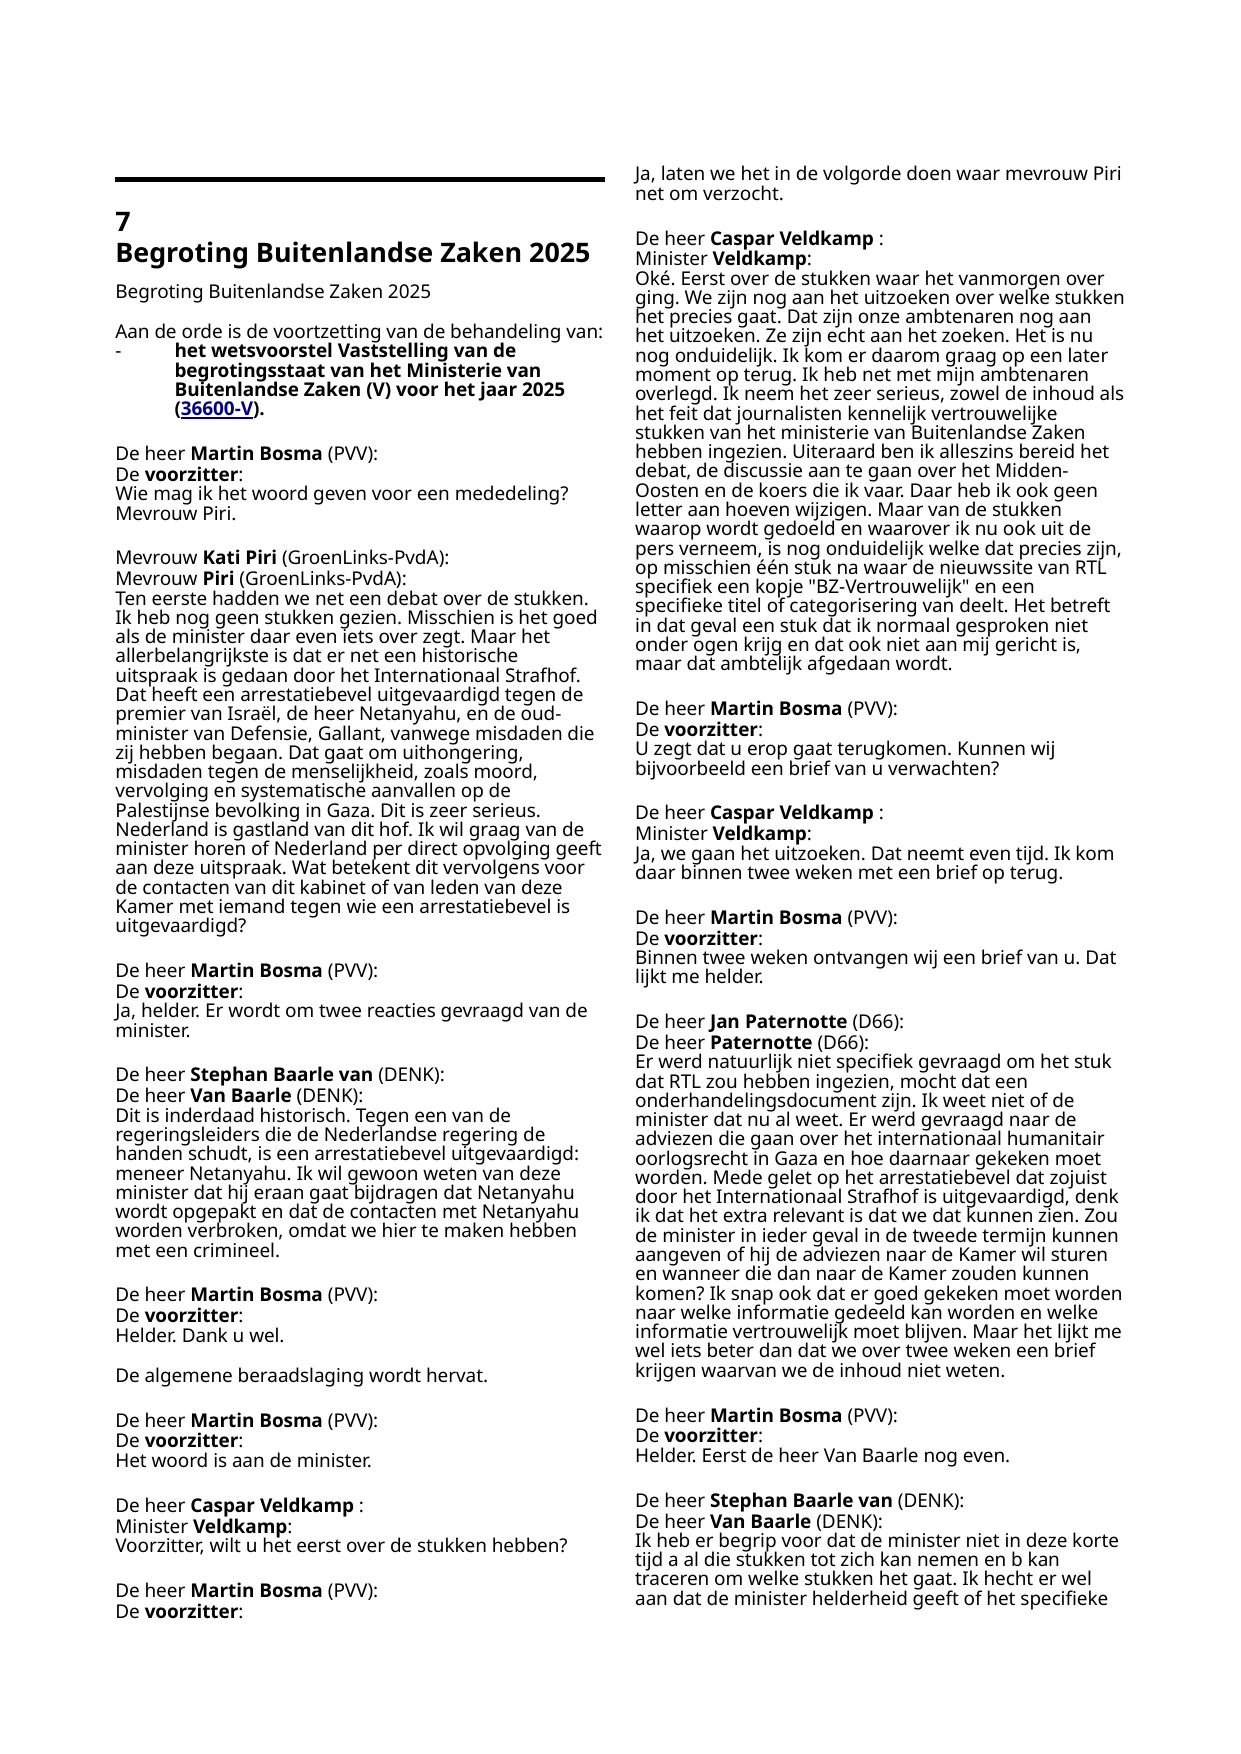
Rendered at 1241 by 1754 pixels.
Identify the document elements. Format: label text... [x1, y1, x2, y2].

text De heer Martin Bosma (PVV): [115, 957, 605, 983]
text De heer Jan Paternotte (D66): [635, 1008, 1125, 1034]
text De algemene beraadslaging wordt hervat. [115, 1367, 605, 1386]
text De voorzitter: [635, 721, 1125, 740]
text De voorzitter: [115, 1432, 605, 1452]
text De heer Caspar Veldkamp : [635, 225, 1125, 250]
text U zegt dat u erop gaat terugkomen. Kunnen wij bijvoorbeeld een brief van u verwachten? [635, 740, 1125, 779]
text Dit is inderdaad historisch. Tegen een van de regeringsleiders die de Nederlandse regering de handen schudt, is een arrestatiebevel uitgevaardigd: meneer Netanyahu. Ik wil gewoon weten van deze minister dat hij eraan gaat bijdragen dat Netanyahu wordt opgepakt en dat de contacten met Netanyahu worden verbroken, omdat we hier te maken hebben met een crimineel. [115, 1107, 605, 1261]
text De heer Paternotte (D66): [635, 1034, 1125, 1053]
text De voorzitter: [635, 1427, 1125, 1447]
text De heer Martin Bosma (PVV): [635, 904, 1125, 930]
text Helder. Eerst de heer Van Baarle nog even. [635, 1447, 1125, 1466]
text Minister Veldkamp: [115, 1518, 605, 1537]
text Voorzitter, wilt u het eerst over de stukken hebben? [115, 1537, 605, 1556]
text Oké. Eerst over de stukken waar het vanmorgen over ging. We zijn nog aan het uitzoeken over welke stukken het precies gaat. Dat zijn onze ambtenaren nog aan het uitzoeken. Ze zijn echt aan het zoeken. Het is nu nog onduidelijk. Ik kom er daarom graag op een later moment op terug. Ik heb net met mijn ambtenaren overlegd. Ik neem het zeer serieus, zowel de inhoud als het feit dat journalisten kennelijk vertrouwelijke stukken van het ministerie van Buitenlandse Zaken hebben ingezien. Uiteraard ben ik alleszins bereid het debat, de discussie aan te gaan over het Midden-Oosten en de koers die ik vaar. Daar heb ik ook geen letter aan hoeven wijzigen. Maar van de stukken waarop wordt gedoeld en waarover ik nu ook uit de pers verneem, is nog onduidelijk welke dat precies zijn, op misschien één stuk na waar de nieuwssite van RTL specifiek een kopje "BZ-Vertrouwelijk" en een specifieke titel of categorisering van deelt. Het betreft in dat geval een stuk dat ik normaal gesproken niet onder ogen krijg en dat ook niet aan mij gericht is, maar dat ambtelijk afgedaan wordt. [635, 270, 1125, 674]
text Minister Veldkamp: [635, 250, 1125, 270]
text De heer Martin Bosma (PVV): [115, 440, 605, 466]
text De heer Caspar Veldkamp : [115, 1492, 605, 1518]
text Ten eerste hadden we net een debat over de stukken. Ik heb nog geen stukken gezien. Misschien is het goed als de minister daar even iets over zegt. Maar het allerbelangrijkste is dat er net een historische uitspraak is gedaan door het Internationaal Strafhof. Dat heeft een arrestatiebevel uitgevaardigd tegen de premier van Israël, de heer Netanyahu, en de oud-minister van Defensie, Gallant, vanwege misdaden die zij hebben begaan. Dat gaat om uithongering, misdaden tegen de menselijkheid, zoals moord, vervolging en systematische aanvallen op de Palestijnse bevolking in Gaza. Dit is zeer serieus. Nederland is gastland van dit hof. Ik wil graag van de minister horen of Nederland per direct opvolging geeft aan deze uitspraak. Wat betekent dit vervolgens voor de contacten van dit kabinet of van leden van deze Kamer met iemand tegen wie een arrestatiebevel is uitgevaardigd? [115, 589, 605, 936]
text Mevrouw Kati Piri (GroenLinks-PvdA): [115, 544, 605, 570]
text Minister Veldkamp: [635, 825, 1125, 844]
text De heer Caspar Veldkamp : [635, 799, 1125, 825]
text Helder. Dank u wel. [115, 1327, 605, 1346]
text De heer Van Baarle (DENK): [115, 1087, 605, 1107]
text Ja, helder. Er wordt om twee reacties gevraagd van de minister. [115, 1002, 605, 1041]
text Aan de orde is de voortzetting van de behandeling van: [115, 323, 605, 342]
text 7 [115, 203, 605, 239]
text De voorzitter: [115, 1603, 605, 1622]
text Mevrouw Piri (GroenLinks-PvdA): [115, 570, 605, 589]
text Ja, laten we het in de volgorde doen waar mevrouw Piri net om verzocht. [635, 165, 1125, 204]
list het wetsvoorstel Vaststelling van de begrotingsstaat van het Ministerie van Buitenlandse Zaken (V) voor het jaar 2025 (36600-V). [115, 342, 605, 419]
text Het woord is aan de minister. [115, 1452, 605, 1471]
text Ik heb er begrip voor dat de minister niet in deze korte tijd a al die stukken tot zich kan nemen en b kan traceren om welke stukken het gaat. Ik hecht er wel aan dat de minister helderheid geeft of het specifieke [635, 1532, 1125, 1609]
text De heer Stephan Baarle van (DENK): [635, 1487, 1125, 1513]
text Binnen twee weken ontvangen wij een brief van u. Dat lijkt me helder. [635, 949, 1125, 987]
text De voorzitter: [115, 1307, 605, 1327]
text Wie mag ik het woord geven voor een mededeling? Mevrouw Piri. [115, 485, 605, 524]
text Ja, we gaan het uitzoeken. Dat neemt even tijd. Ik kom daar binnen twee weken met een brief op terug. [635, 844, 1125, 883]
text De voorzitter: [115, 466, 605, 485]
text Er werd natuurlijk niet specifiek gevraagd om het stuk dat RTL zou hebben ingezien, mocht dat een onderhandelingsdocument zijn. Ik weet niet of de minister dat nu al weet. Er werd gevraagd naar de adviezen die gaan over het internationaal humanitair oorlogsrecht in Gaza en hoe daarnaar gekeken moet worden. Mede gelet op het arrestatiebevel dat zojuist door het Internationaal Strafhof is uitgevaardigd, denk ik dat het extra relevant is dat we dat kunnen zien. Zou de minister in ieder geval in de tweede termijn kunnen aangeven of hij de adviezen naar de Kamer wil sturen en wanneer die dan naar de Kamer zouden kunnen komen? Ik snap ook dat er goed gekeken moet worden naar welke informatie gedeeld kan worden en welke informatie vertrouwelijk moet blijven. Maar het lijkt me wel iets beter dan dat we over twee weken een brief krijgen waarvan we de inhoud niet weten. [635, 1053, 1125, 1381]
text De heer Martin Bosma (PVV): [115, 1282, 605, 1307]
text De heer Stephan Baarle van (DENK): [115, 1062, 605, 1087]
text De heer Martin Bosma (PVV): [635, 1402, 1125, 1427]
text De heer Martin Bosma (PVV): [115, 1577, 605, 1603]
text De heer Martin Bosma (PVV): [115, 1407, 605, 1432]
text Begroting Buitenlandse Zaken 2025 [115, 283, 605, 302]
text De heer Van Baarle (DENK): [635, 1513, 1125, 1532]
text De voorzitter: [115, 983, 605, 1002]
text Begroting Buitenlandse Zaken 2025 [115, 239, 605, 283]
text De heer Martin Bosma (PVV): [635, 695, 1125, 721]
text De voorzitter: [635, 930, 1125, 949]
